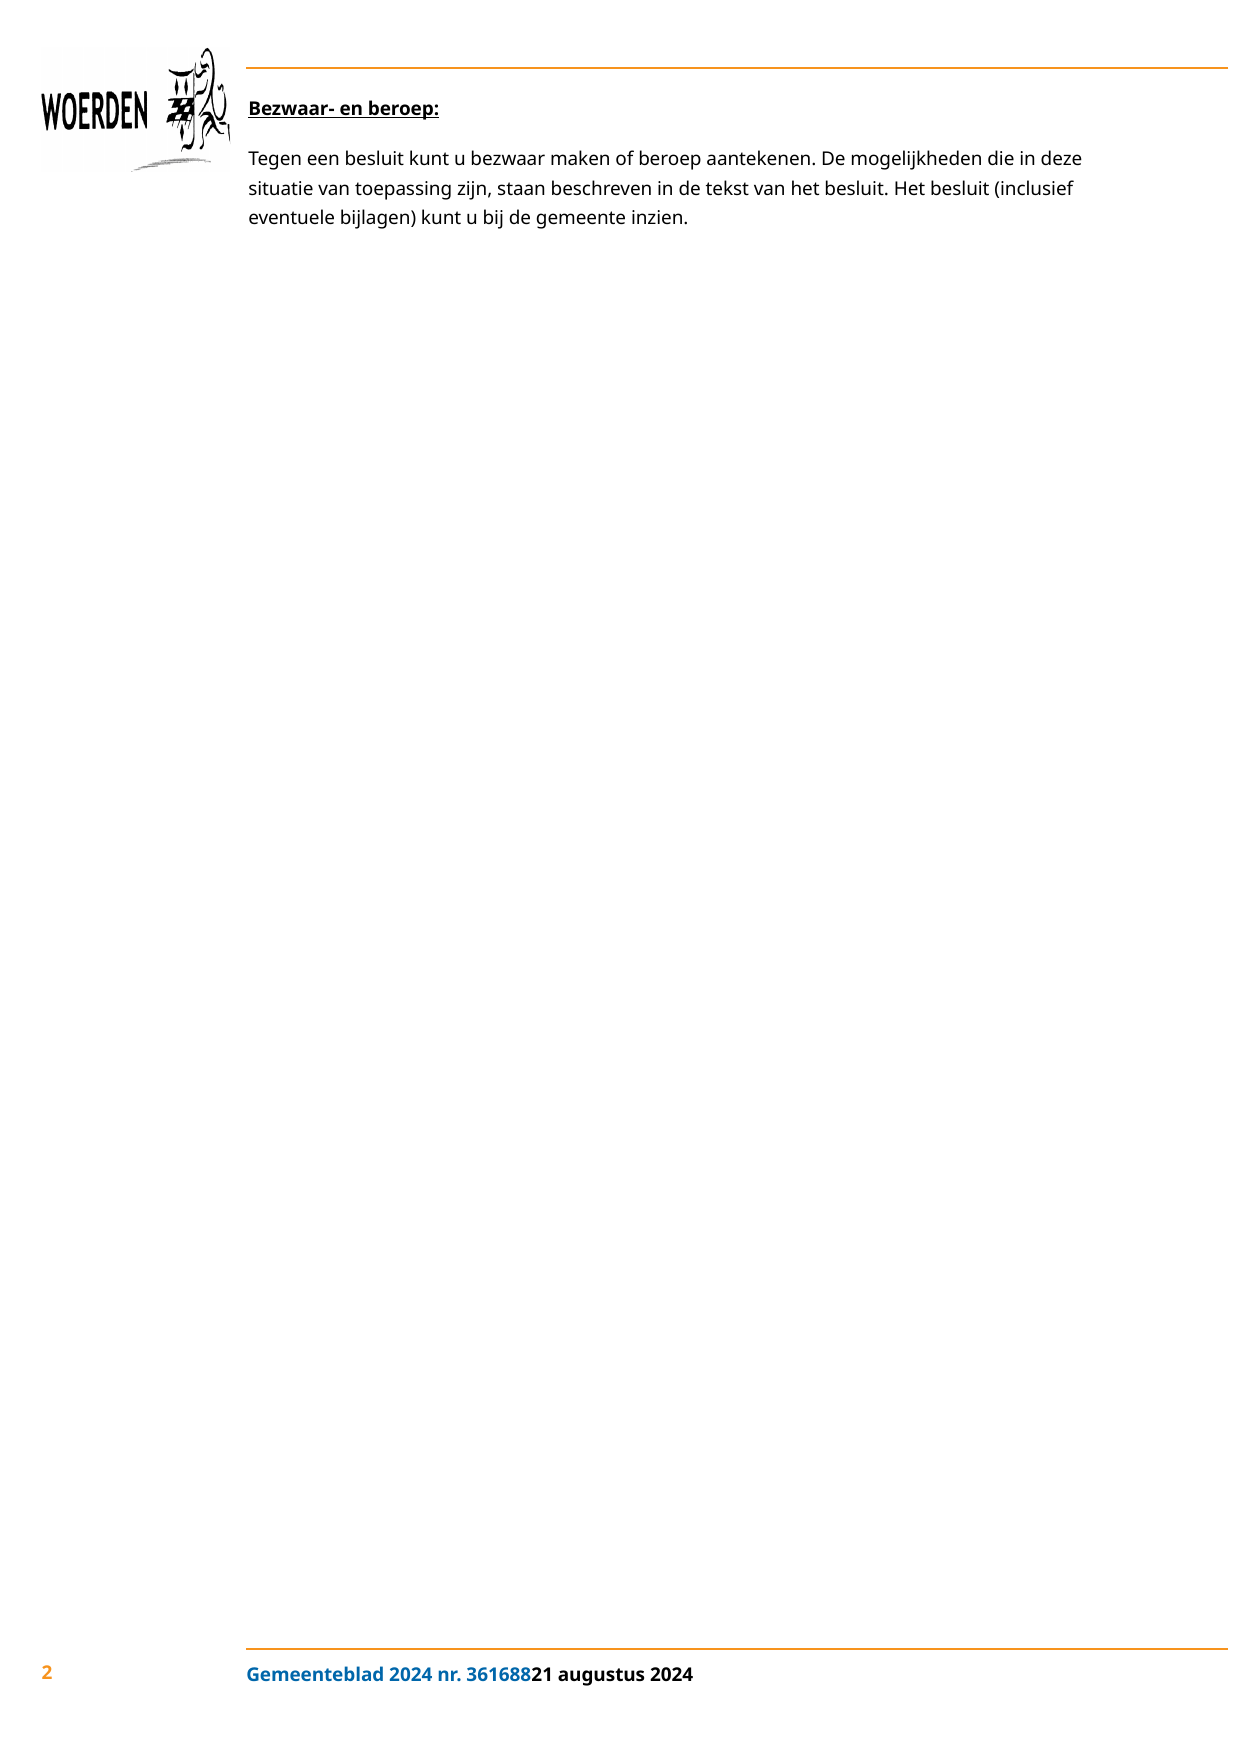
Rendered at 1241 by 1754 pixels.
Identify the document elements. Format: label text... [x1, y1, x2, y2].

text Bezwaar- en beroep: [248, 95, 1152, 121]
picture [41, 47, 231, 172]
text Tegen een besluit kunt u bezwaar maken of beroep aantekenen. De mogelijkheden die in deze situatie van toepassing zijn, staan beschreven in de tekst van het besluit. Het besluit (inclusief eventuele bijlagen) kunt u bij de gemeente inzien. [248, 145, 1152, 230]
